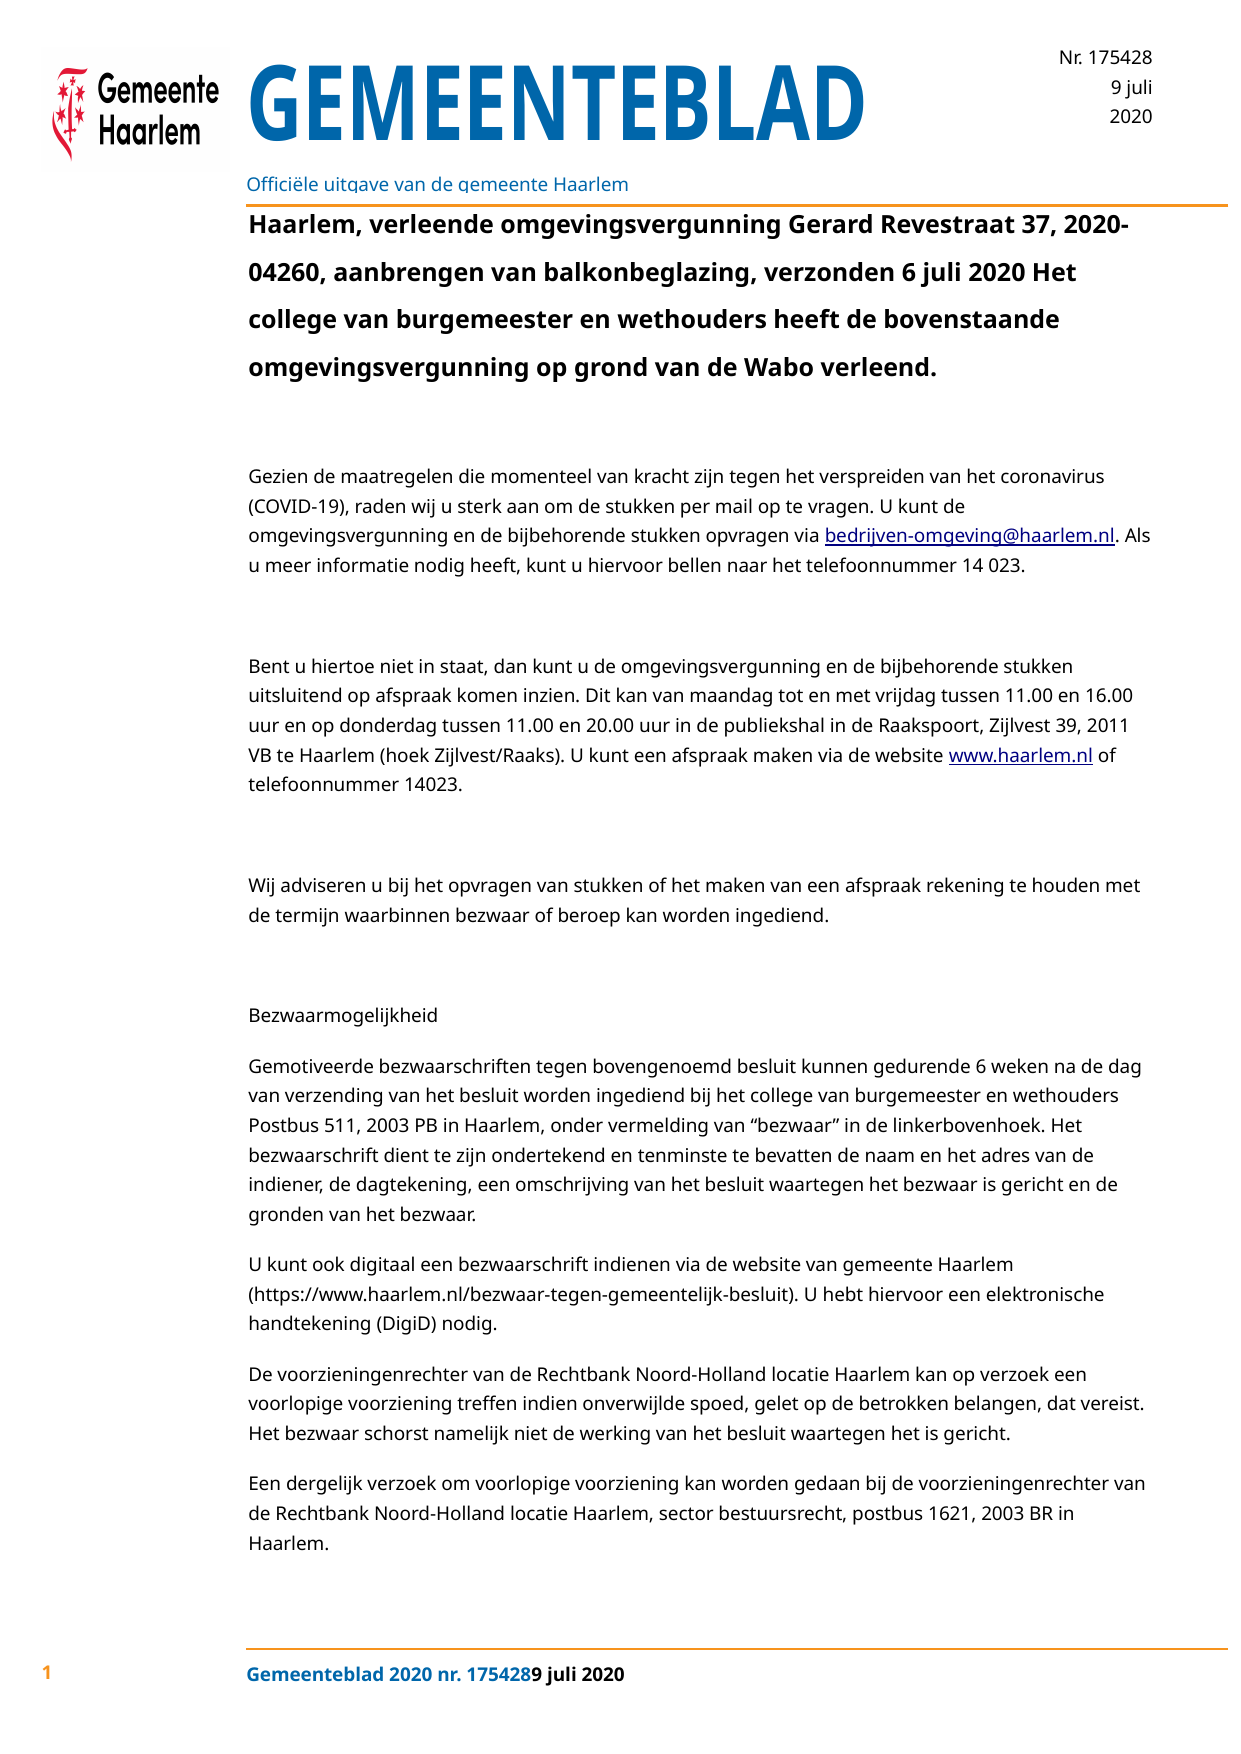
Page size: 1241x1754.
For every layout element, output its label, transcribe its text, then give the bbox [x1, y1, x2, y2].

picture [41, 47, 231, 172]
text De voorzieningenrechter van de Rechtbank Noord-Holland locatie Haarlem kan op verzoek een voorlopige voorziening treffen indien onverwijlde spoed, gelet op de betrokken belangen, dat vereist. Het bezwaar schorst namelijk niet de werking van het besluit waartegen het is gericht. [248, 1361, 1152, 1446]
text Haarlem, verleende omgevingsvergunning Gerard Revestraat 37, 2020-04260, aanbrengen van balkonbeglazing, verzonden 6 juli 2020 Het college van burgemeester en wethouders heeft de bovenstaande omgevingsvergunning op grond van de Wabo verleend. [248, 207, 1152, 384]
text Bezwaarmogelijkheid [248, 1003, 1152, 1028]
text Bent u hiertoe niet in staat, dan kunt u de omgevingsvergunning en de bijbehorende stukken uitsluitend op afspraak komen inzien. Dit kan van maandag tot en met vrijdag tussen 11.00 en 16.00 uur en op donderdag tussen 11.00 en 20.00 uur in de publiekshal in de Raakspoort, Zijlvest 39, 2011 VB te Haarlem (hoek Zijlvest/Raaks). U kunt een afspraak maken via de website www.haarlem.nl of telefoonnummer 14023. [248, 653, 1152, 797]
text Gemotiveerde bezwaarschriften tegen bovengenoemd besluit kunnen gedurende 6 weken na de dag van verzending van het besluit worden ingediend bij het college van burgemeester en wethouders Postbus 511, 2003 PB in Haarlem, onder vermelding van “bezwaar” in de linkerbovenhoek. Het bezwaarschrift dient te zijn ondertekend en tenminste te bevatten de naam en het adres van de indiener, de dagtekening, een omschrijving van het besluit waartegen het bezwaar is gericht en de gronden van het bezwaar. [248, 1053, 1152, 1227]
text Wij adviseren u bij het opvragen van stukken of het maken van een afspraak rekening te houden met de termijn waarbinnen bezwaar of beroep kan worden ingediend. [248, 872, 1152, 928]
text U kunt ook digitaal een bezwaarschrift indienen via de website van gemeente Haarlem (https://www.haarlem.nl/bezwaar-tegen-gemeentelijk-besluit). U hebt hiervoor een elektronische handtekening (DigiD) nodig. [248, 1251, 1152, 1336]
text Een dergelijk verzoek om voorlopige voorziening kan worden gedaan bij de voorzieningenrechter van de Rechtbank Noord-Holland locatie Haarlem, sector bestuursrecht, postbus 1621, 2003 BR in Haarlem. [248, 1471, 1152, 1556]
text Gezien de maatregelen die momenteel van kracht zijn tegen het verspreiden van het coronavirus (COVID-19), raden wij u sterk aan om de stukken per mail op te vragen. U kunt de omgevingsvergunning en de bijbehorende stukken opvragen via bedrijven-omgeving@haarlem.nl. Als u meer informatie nodig heeft, kunt u hiervoor bellen naar het telefoonnummer 14 023. [248, 463, 1152, 578]
